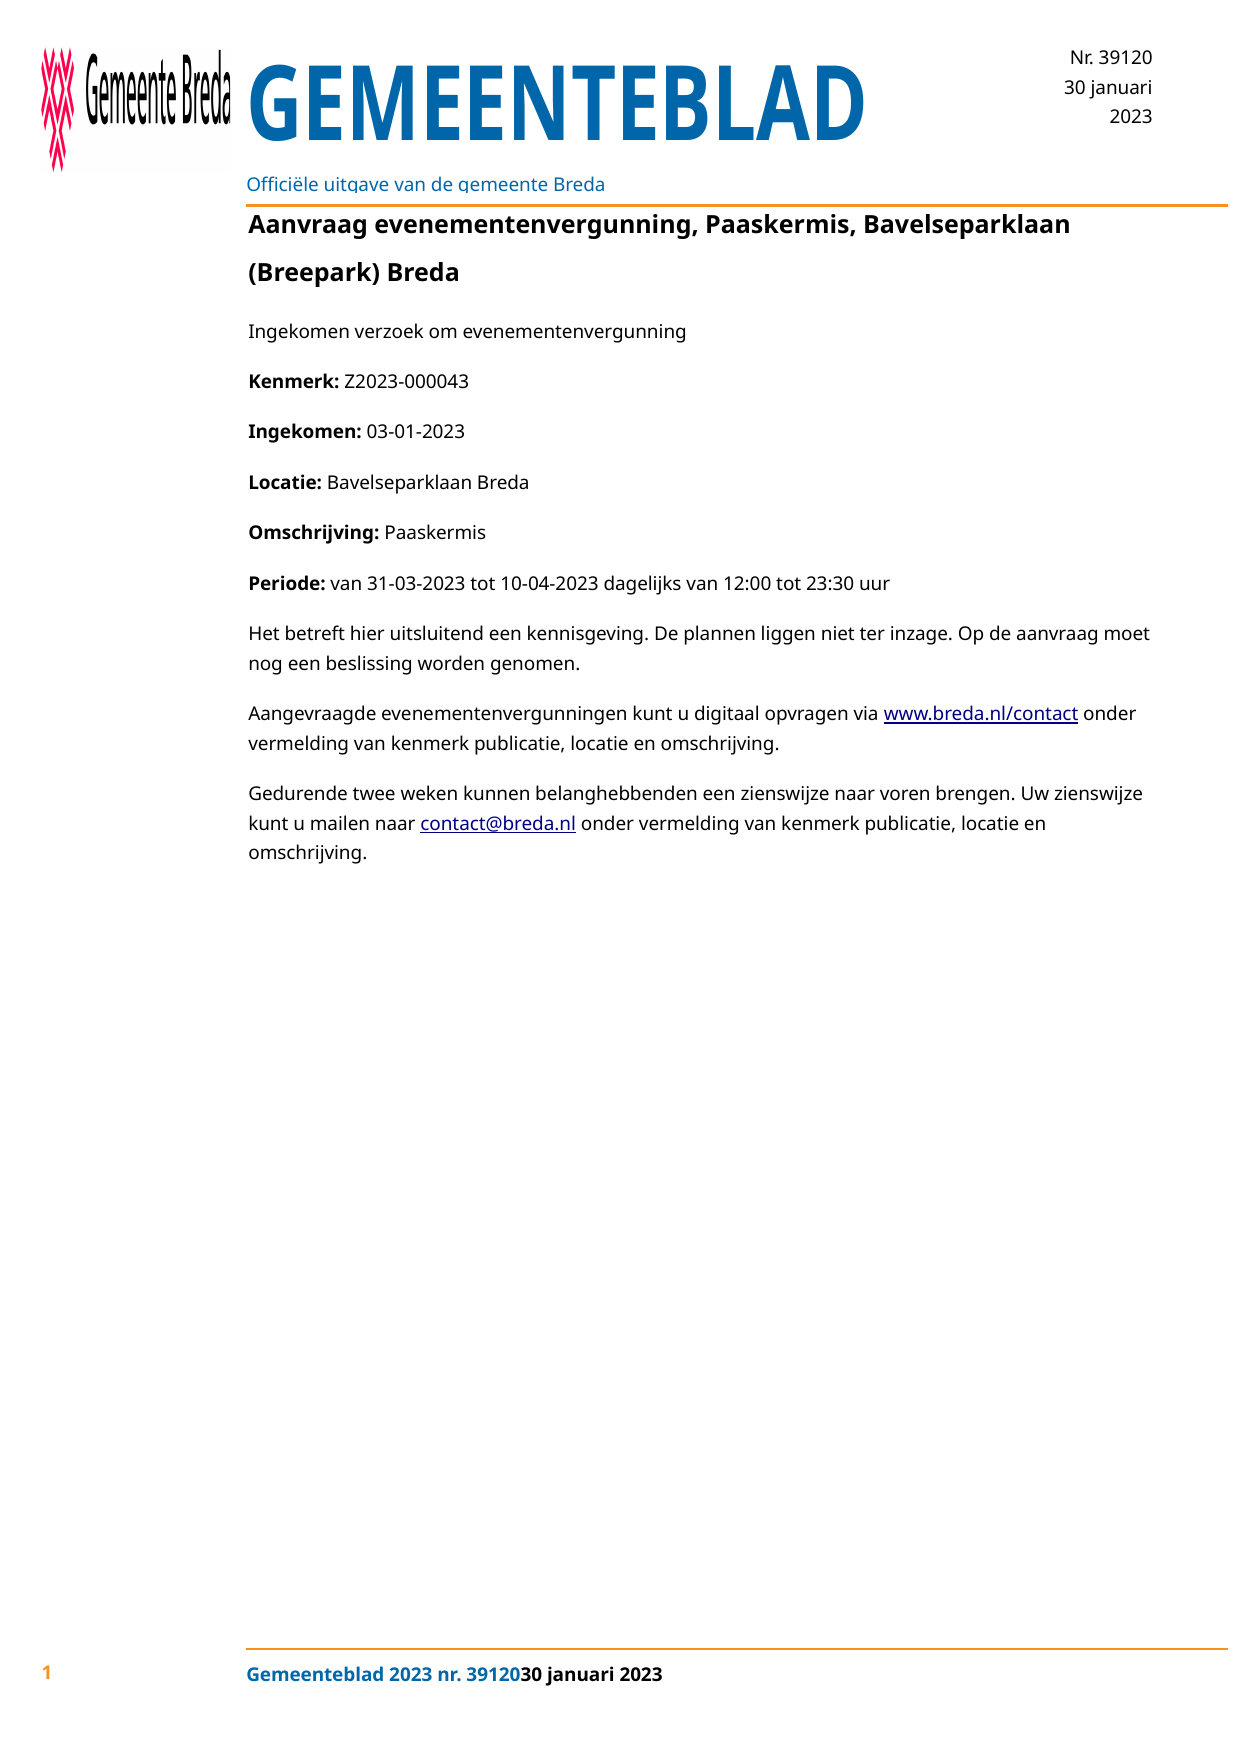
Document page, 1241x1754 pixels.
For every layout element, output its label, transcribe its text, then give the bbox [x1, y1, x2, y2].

text Kenmerk: Z2023-000043 [248, 368, 1152, 394]
text Ingekomen verzoek om evenementenvergunning [248, 318, 1152, 344]
picture [41, 47, 231, 172]
text Ingekomen: 03-01-2023 [248, 419, 1152, 444]
text Aanvraag evenementenvergunning, Paaskermis, Bavelseparklaan (Breepark) Breda [248, 207, 1152, 288]
text Periode: van 31-03-2023 tot 10-04-2023 dagelijks van 12:00 tot 23:30 uur [248, 570, 1152, 596]
text Omschrijving: Paaskermis [248, 519, 1152, 545]
text Het betreft hier uitsluitend een kennisgeving. De plannen liggen niet ter inzage. Op de aanvraag moet nog een beslissing worden genomen. [248, 620, 1152, 676]
text Locatie: Bavelseparklaan Breda [248, 469, 1152, 495]
text Aangevraagde evenementenvergunningen kunt u digitaal opvragen via www.breda.nl/contact onder vermelding van kenmerk publicatie, locatie en omschrijving. [248, 700, 1152, 756]
text Gedurende twee weken kunnen belanghebbenden een zienswijze naar voren brengen. Uw zienswijze kunt u mailen naar contact@breda.nl onder vermelding van kenmerk publicatie, locatie en omschrijving. [248, 780, 1152, 865]
